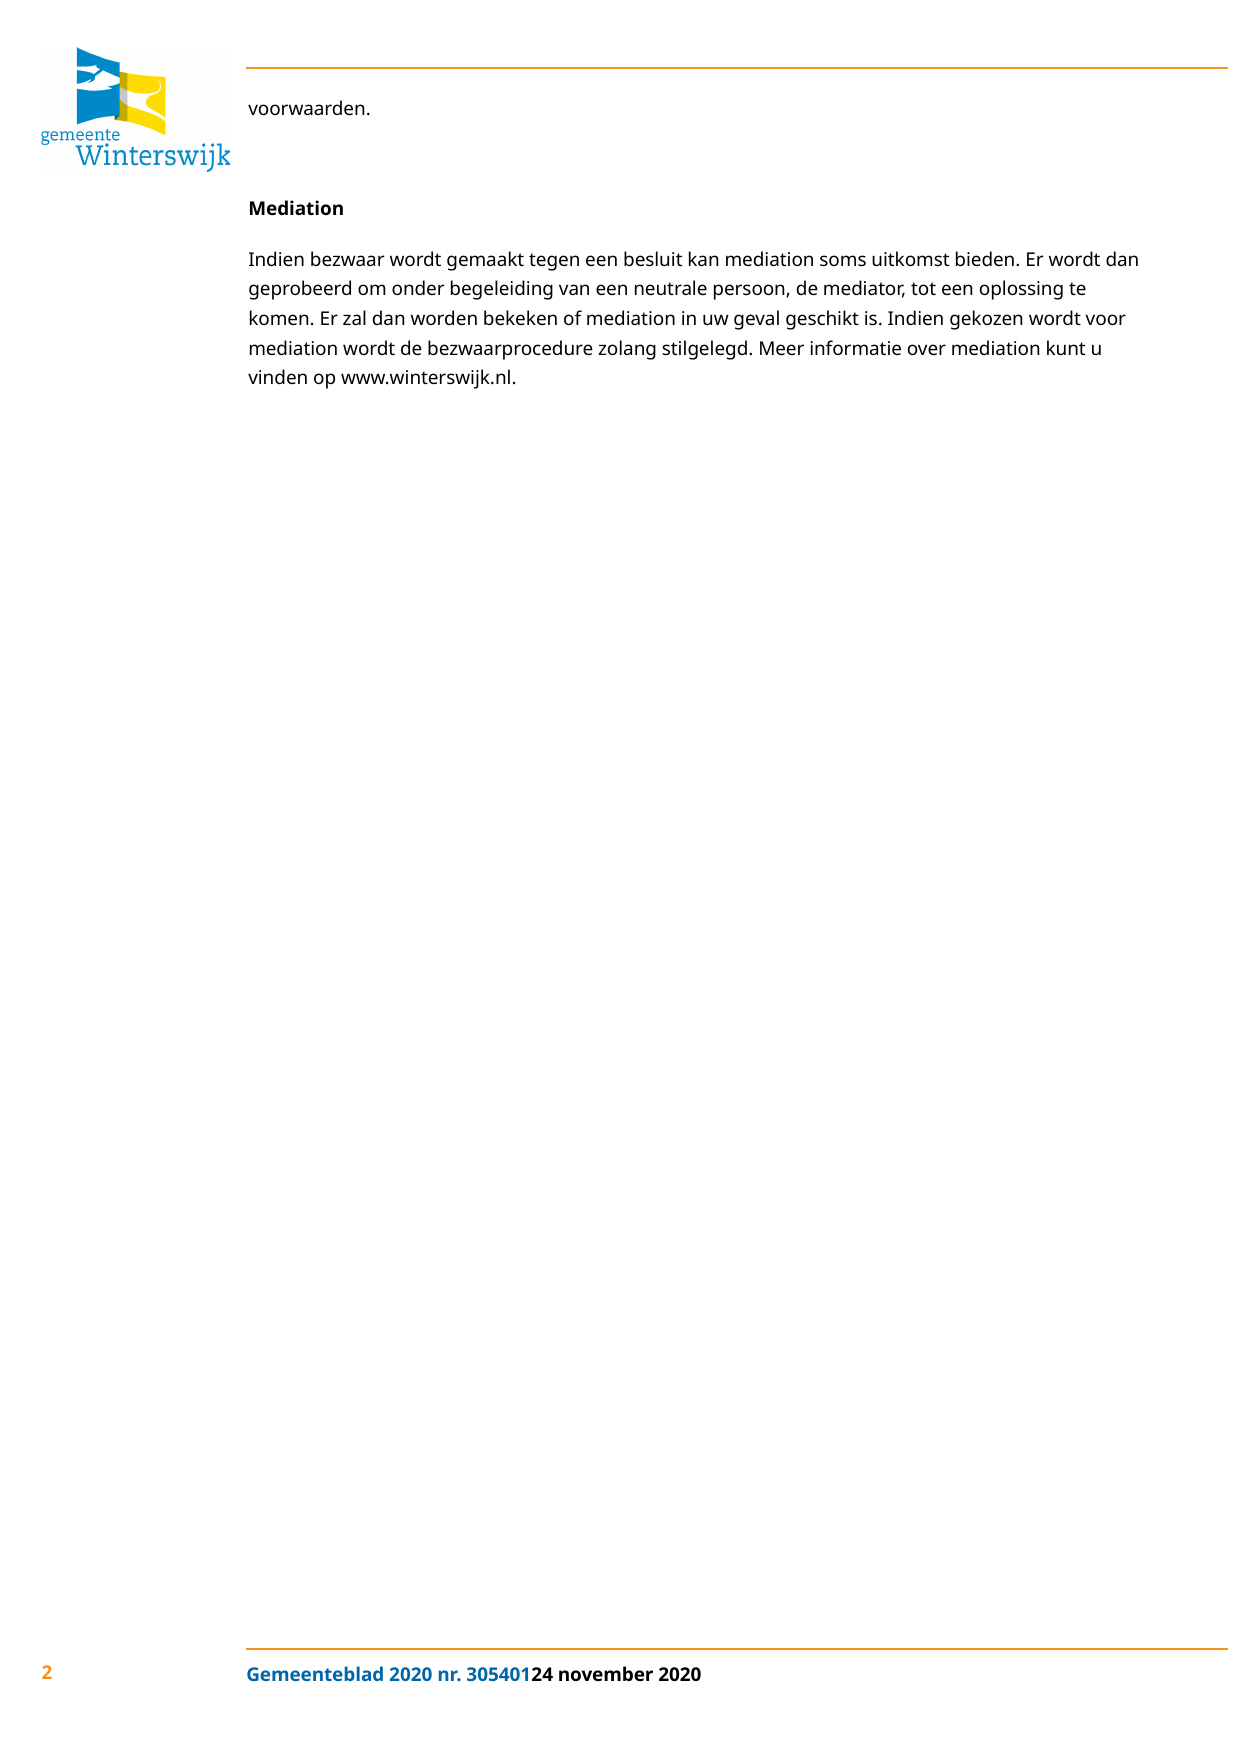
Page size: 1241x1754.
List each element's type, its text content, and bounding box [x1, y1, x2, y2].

picture [225, 153, 231, 162]
text Indien bezwaar wordt gemaakt tegen een besluit kan mediation soms uitkomst bieden. Er wordt dan geprobeerd om onder begeleiding van een neutrale persoon, de mediator, tot een oplossing te komen. Er zal dan worden bekeken of mediation in uw geval geschikt is. Indien gekozen wordt voor mediation wordt de bezwaarprocedure zolang stilgelegd. Meer informatie over mediation kunt u vinden op www.winterswijk.nl. [248, 246, 1152, 390]
text voorwaarden. [248, 95, 1152, 121]
text Mediation [248, 196, 1152, 221]
picture [41, 47, 231, 172]
